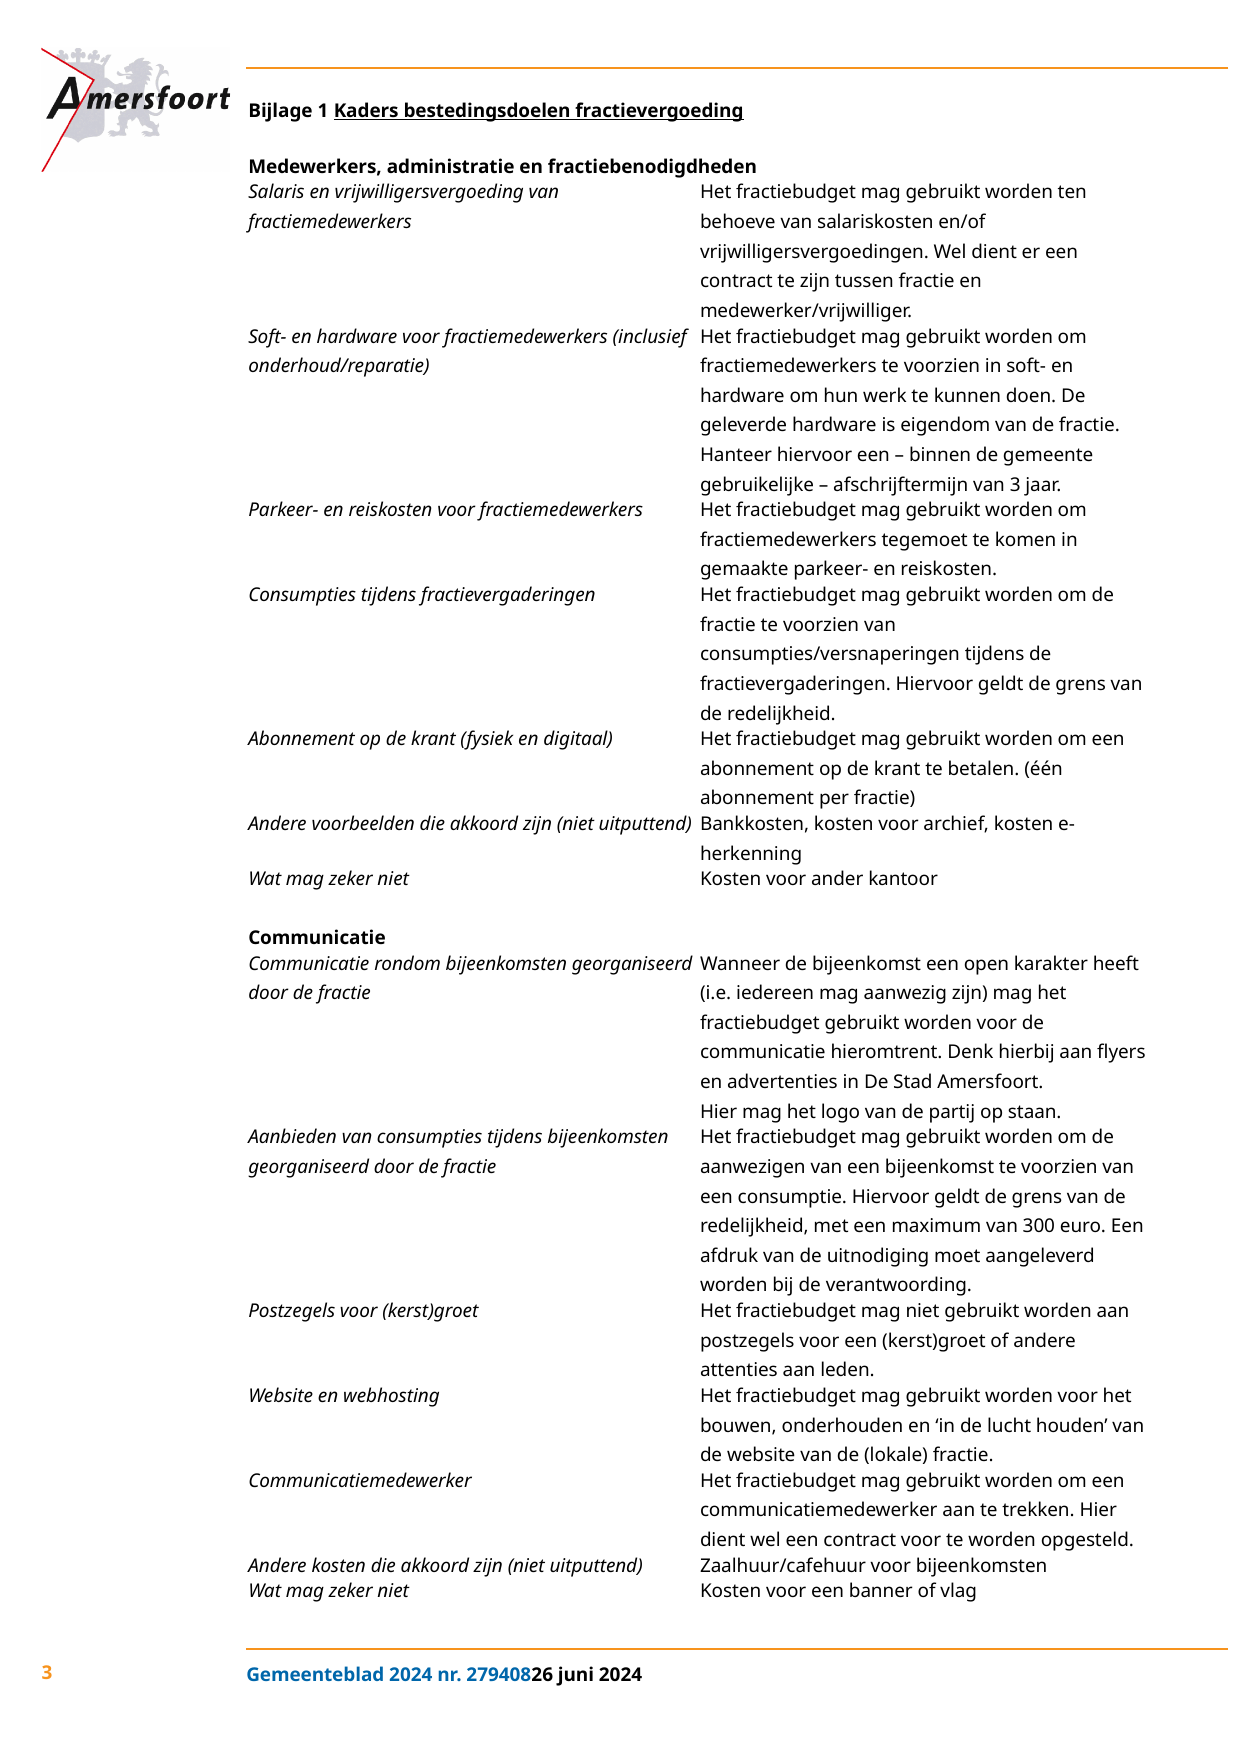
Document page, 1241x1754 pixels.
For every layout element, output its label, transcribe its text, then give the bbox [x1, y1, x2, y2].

table_cell Wat mag zeker niet [248, 866, 700, 891]
table_header Communicatie [248, 924, 1152, 950]
text Bijlage 1 Kaders bestedingsdoelen fractievergoeding [248, 95, 1152, 123]
table_cell Abonnement op de krant (fysiek en digitaal) [248, 725, 700, 810]
table_cell Consumpties tijdens fractievergaderingen [248, 581, 700, 725]
table_cell Aanbieden van consumpties tijdens bijeenkomsten georganiseerd door de fractie [248, 1124, 700, 1297]
table_cell Kosten voor een banner of vlag [700, 1578, 1152, 1603]
table_cell Het fractiebudget mag gebruikt worden voor het bouwen, onderhouden en ‘in de lucht houden’ van de website van de (lokale) fractie. [700, 1382, 1152, 1467]
table_cell Wanneer de bijeenkomst een open karakter heeft (i.e. iedereen mag aanwezig zijn) mag het fractiebudget gebruikt worden voor de communicatie hieromtrent. Denk hierbij aan flyers en advertenties in De Stad Amersfoort. Hier mag het logo van de partij op staan. [700, 950, 1152, 1124]
table_cell Het fractiebudget mag gebruikt worden ten behoeve van salariskosten en/of vrijwilligersvergoedingen. Wel dient er een contract te zijn tussen fractie en medewerker/vrijwilliger. [700, 179, 1152, 323]
table_cell Website en webhosting [248, 1382, 700, 1467]
table_cell Parkeer- en reiskosten voor fractiemedewerkers [248, 496, 700, 581]
table_cell Het fractiebudget mag gebruikt worden om een communicatiemedewerker aan te trekken. Hier dient wel een contract voor te worden opgesteld. [700, 1467, 1152, 1552]
table_cell Zaalhuur/cafehuur voor bijeenkomsten [700, 1552, 1152, 1578]
table_cell Het fractiebudget mag gebruikt worden om de aanwezigen van een bijeenkomst te voorzien van een consumptie. Hiervoor geldt de grens van de redelijkheid, met een maximum van 300 euro. Een afdruk van de uitnodiging moet aangeleverd worden bij de verantwoording. [700, 1124, 1152, 1297]
table_cell Het fractiebudget mag gebruikt worden om een abonnement op de krant te betalen. (één abonnement per fractie) [700, 725, 1152, 810]
table_cell Kosten voor ander kantoor [700, 866, 1152, 891]
picture [41, 47, 231, 172]
table_header Medewerkers, administratie en fractiebenodigdheden [248, 153, 1152, 179]
table_cell Communicatie rondom bijeenkomsten georganiseerd door de fractie [248, 950, 700, 1124]
table_cell Het fractiebudget mag niet gebruikt worden aan postzegels voor een (kerst)groet of andere attenties aan leden. [700, 1297, 1152, 1382]
table_cell Salaris en vrijwilligersvergoeding van fractiemedewerkers [248, 179, 700, 323]
table_cell Andere voorbeelden die akkoord zijn (niet uitputtend) [248, 810, 700, 866]
table_cell Bankkosten, kosten voor archief, kosten e-herkenning [700, 810, 1152, 866]
table_cell Het fractiebudget mag gebruikt worden om fractiemedewerkers tegemoet te komen in gemaakte parkeer- en reiskosten. [700, 496, 1152, 581]
table_cell Het fractiebudget mag gebruikt worden om fractiemedewerkers te voorzien in soft- en hardware om hun werk te kunnen doen. De geleverde hardware is eigendom van de fractie. Hanteer hiervoor een – binnen de gemeente gebruikelijke – afschrijftermijn van 3 jaar. [700, 323, 1152, 496]
table_cell Postzegels voor (kerst)groet [248, 1297, 700, 1382]
table_cell Andere kosten die akkoord zijn (niet uitputtend) [248, 1552, 700, 1578]
table_cell Communicatiemedewerker [248, 1467, 700, 1552]
table_cell Soft- en hardware voor fractiemedewerkers (inclusief onderhoud/reparatie) [248, 323, 700, 496]
table_cell Wat mag zeker niet [248, 1578, 700, 1603]
table_cell Het fractiebudget mag gebruikt worden om de fractie te voorzien van consumpties/versnaperingen tijdens de fractievergaderingen. Hiervoor geldt de grens van de redelijkheid. [700, 581, 1152, 725]
